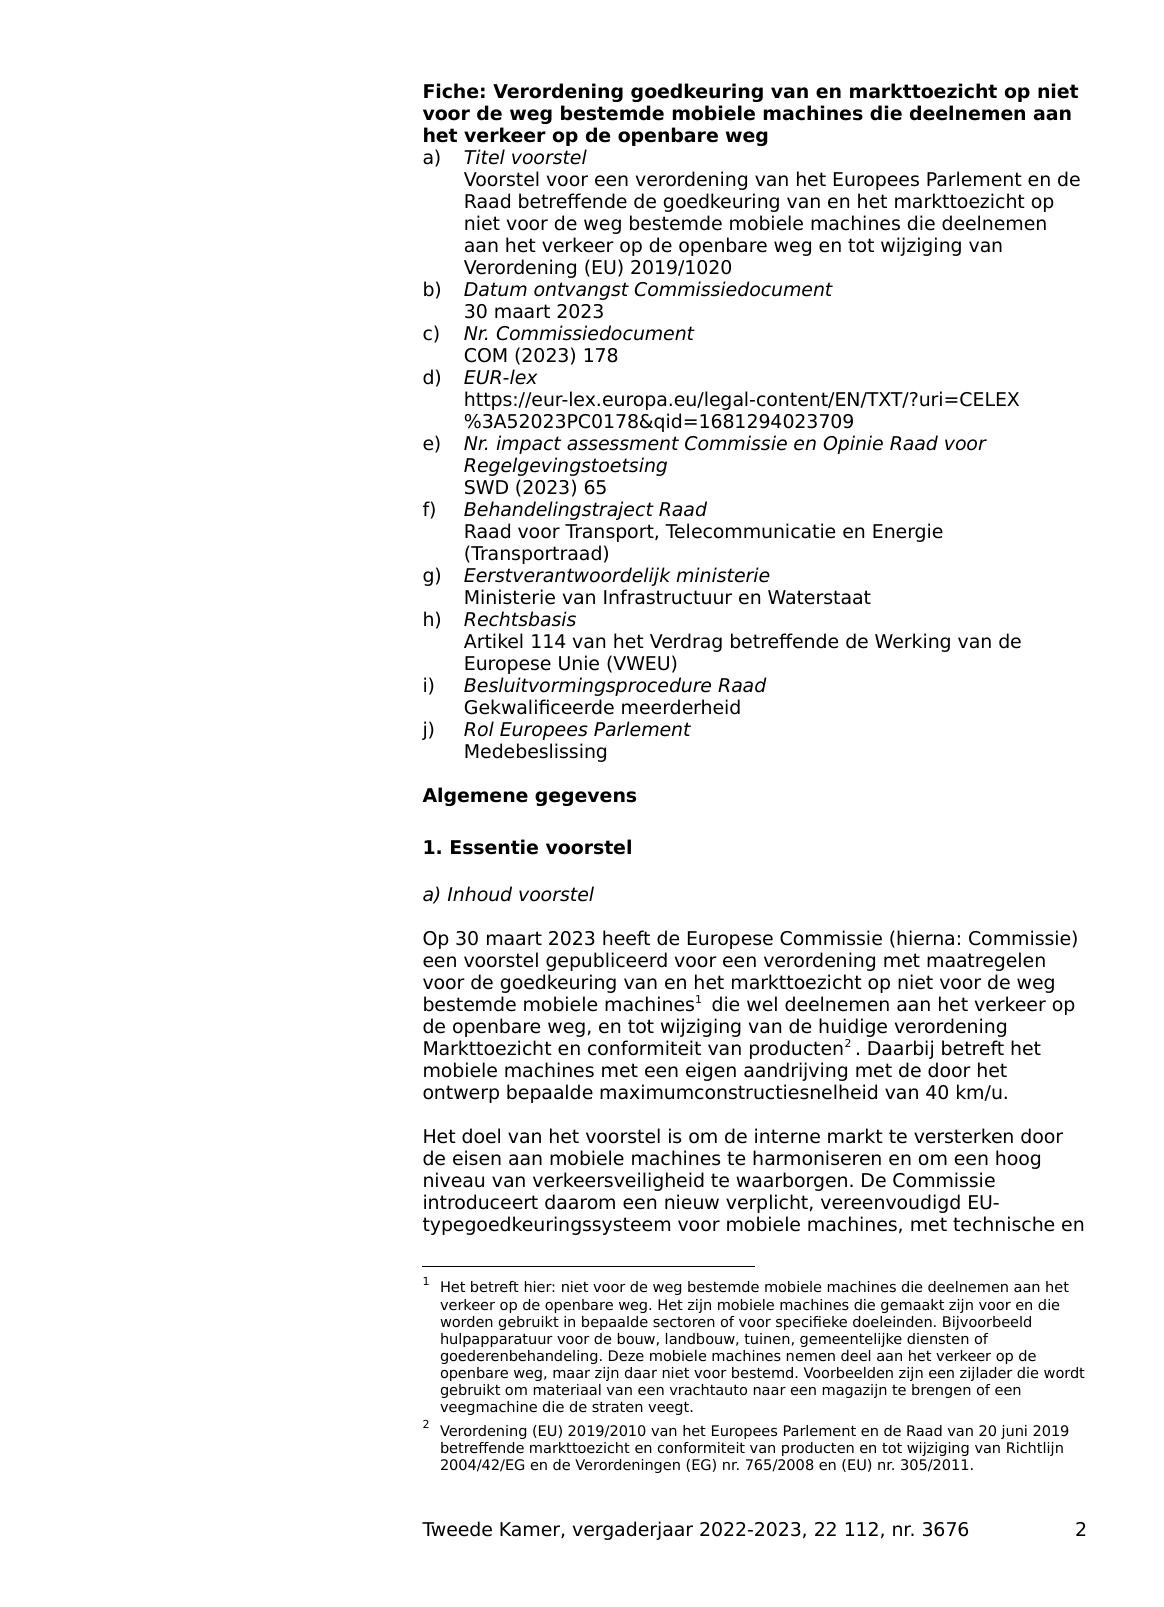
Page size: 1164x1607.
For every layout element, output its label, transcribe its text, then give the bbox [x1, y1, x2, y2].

text g) Eerstverantwoordelijk ministerie [422, 565, 1087, 587]
subtitle Fiche: Verordening goedkeuring van en markttoezicht op niet voor de weg bestemde mobiele machines die deelnemen aan het verkeer op de openbare weg [422, 81, 1087, 147]
text d) EUR-lex [422, 367, 1087, 389]
text j) Rol Europees Parlement [422, 719, 1087, 741]
text b) Datum ontvangst Commissiedocument [422, 279, 1087, 301]
text f) Behandelingstraject Raad [422, 499, 1087, 521]
text Verordening (EU) 2019/2010 van het Europees Parlement en de Raad van 20 juni 2019 betreffende markttoezicht en conformiteit van producten en tot wijziging van Richtlijn 2004/42/EG en de Verordeningen (EG) nr. 765/2008 en (EU) nr. 305/2011. [422, 1418, 1087, 1474]
text h) Rechtsbasis [422, 609, 1087, 631]
text SWD (2023) 65 [464, 477, 1087, 499]
text COM (2023) 178 [464, 345, 1087, 367]
text Artikel 114 van het Verdrag betreffende de Werking van de Europese Unie (VWEU) [464, 631, 1087, 675]
text Ministerie van Infrastructuur en Waterstaat [464, 587, 1087, 609]
subtitle Algemene gegevens [422, 785, 1087, 807]
text i) Besluitvormingsprocedure Raad [422, 675, 1087, 697]
text Op 30 maart 2023 heeft de Europese Commissie (hierna: Commissie) een voorstel gepubliceerd voor een verordening met maatregelen voor de goedkeuring van en het markttoezicht op niet voor de weg bestemde mobiele machines die wel deelnemen aan het verkeer op de openbare weg, en tot wijziging van de huidige verordening Markttoezicht en conformiteit van producten. Daarbij betreft het mobiele machines met een eigen aandrijving met de door het ontwerp bepaalde maximumconstructiesnelheid van 40 km/u. [422, 928, 1087, 1104]
text Gekwalificeerde meerderheid [464, 697, 1087, 719]
text Het betreft hier: niet voor de weg bestemde mobiele machines die deelnemen aan het verkeer op de openbare weg. Het zijn mobiele machines die gemaakt zijn voor en die worden gebruikt in bepaalde sectoren of voor specifieke doeleinden. Bijvoorbeeld hulpapparatuur voor de bouw, landbouw, tuinen, gemeentelijke diensten of goederenbehandeling. Deze mobiele machines nemen deel aan het verkeer op de openbare weg, maar zijn daar niet voor bestemd. Voorbeelden zijn een zijlader die wordt gebruikt om materiaal van een vrachtauto naar een magazijn te brengen of een veegmachine die de straten veegt. [422, 1275, 1087, 1416]
text c) Nr. Commissiedocument [422, 323, 1087, 345]
text e) Nr. impact assessment Commissie en Opinie Raad voor Regelgevingstoetsing [422, 433, 1087, 477]
text https://eur-lex.europa.eu/legal-content/EN/TXT/?uri=CELEX%3A52023PC0178&qid=1681294023709 [464, 389, 1087, 433]
text Voorstel voor een verordening van het Europees Parlement en de Raad betreffende de goedkeuring van en het markttoezicht op niet voor de weg bestemde mobiele machines die deelnemen aan het verkeer op de openbare weg en tot wijziging van Verordening (EU) 2019/1020 [464, 169, 1087, 279]
text Medebeslissing [464, 741, 1087, 763]
text Raad voor Transport, Telecommunicatie en Energie (Transportraad) [464, 521, 1087, 565]
text 30 maart 2023 [464, 301, 1087, 323]
subtitle a) Inhoud voorstel [422, 884, 1087, 906]
text Het doel van het voorstel is om de interne markt te versterken door de eisen aan mobiele machines te harmoniseren en om een hoog niveau van verkeersveiligheid te waarborgen. De Commissie introduceert daarom een nieuw verplicht, vereenvoudigd EU-typegoedkeuringssysteem voor mobiele machines, met technische en [422, 1126, 1087, 1236]
subtitle 1. Essentie voorstel [422, 837, 1087, 859]
text a) Titel voorstel [422, 147, 1087, 169]
